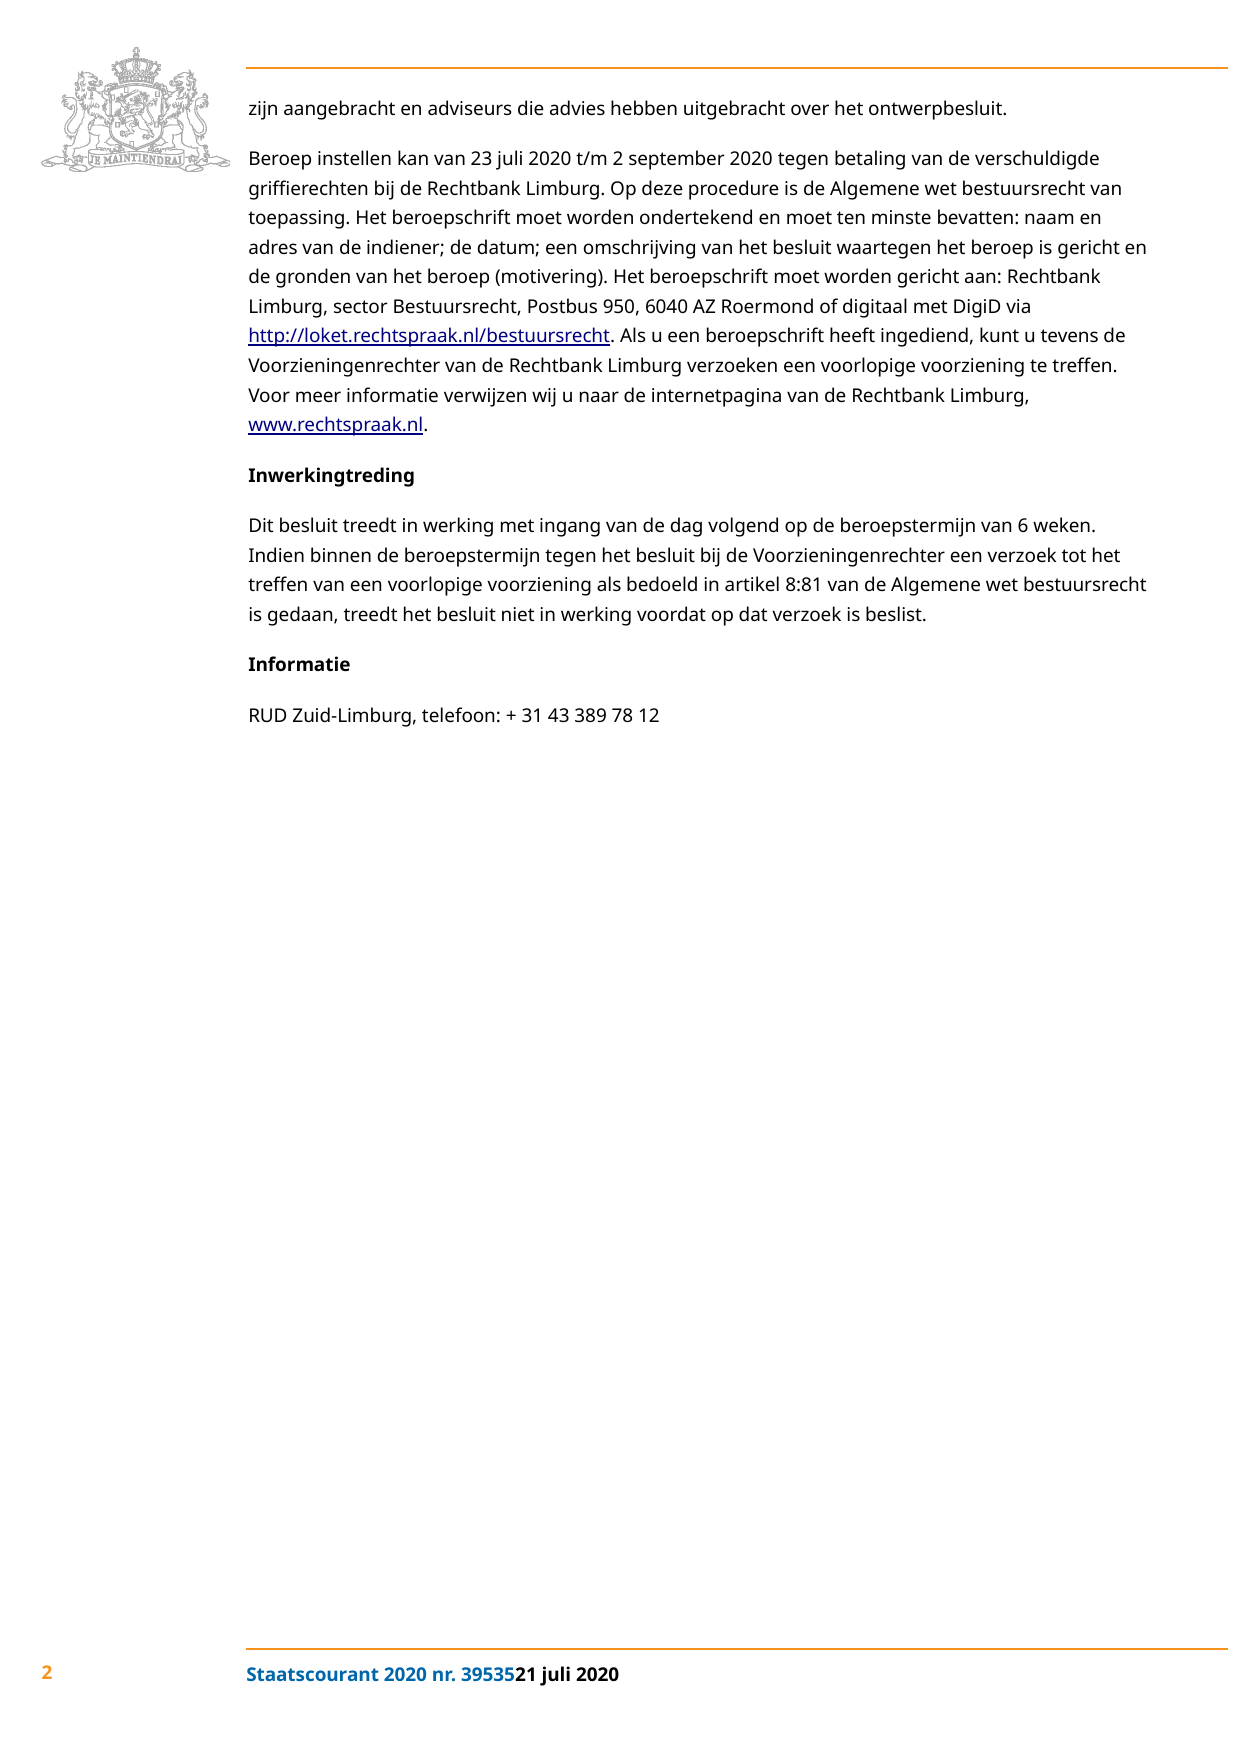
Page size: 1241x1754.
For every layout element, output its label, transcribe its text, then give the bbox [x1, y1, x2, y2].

text RUD Zuid-Limburg, telefoon: + 31 43 389 78 12 [248, 702, 1152, 728]
text zijn aangebracht en adviseurs die advies hebben uitgebracht over het ontwerpbesluit. [248, 95, 1152, 121]
text Dit besluit treedt in werking met ingang van de dag volgend op de beroepstermijn van 6 weken. Indien binnen de beroepstermijn tegen het besluit bij de Voorzieningenrechter een verzoek tot het treffen van een voorlopige voorziening als bedoeld in artikel 8:81 van de Algemene wet bestuursrecht is gedaan, treedt het besluit niet in werking voordat op dat verzoek is beslist. [248, 512, 1152, 627]
picture [41, 47, 231, 172]
text Inwerkingtreding [248, 462, 1152, 488]
text Informatie [248, 651, 1152, 677]
text Beroep instellen kan van 23 juli 2020 t/m 2 september 2020 tegen betaling van de verschuldigde griffierechten bij de Rechtbank Limburg. Op deze procedure is de Algemene wet bestuursrecht van toepassing. Het beroepschrift moet worden ondertekend en moet ten minste bevatten: naam en adres van de indiener; de datum; een omschrijving van het besluit waartegen het beroep is gericht en de gronden van het beroep (motivering). Het beroepschrift moet worden gericht aan: Rechtbank Limburg, sector Bestuursrecht, Postbus 950, 6040 AZ Roermond of digitaal met DigiD via http://loket.rechtspraak.nl/bestuursrecht. Als u een beroepschrift heeft ingediend, kunt u tevens de Voorzieningenrechter van de Rechtbank Limburg verzoeken een voorlopige voorziening te treffen. Voor meer informatie verwijzen wij u naar de internetpagina van de Rechtbank Limburg, www.rechtspraak.nl. [248, 145, 1152, 437]
